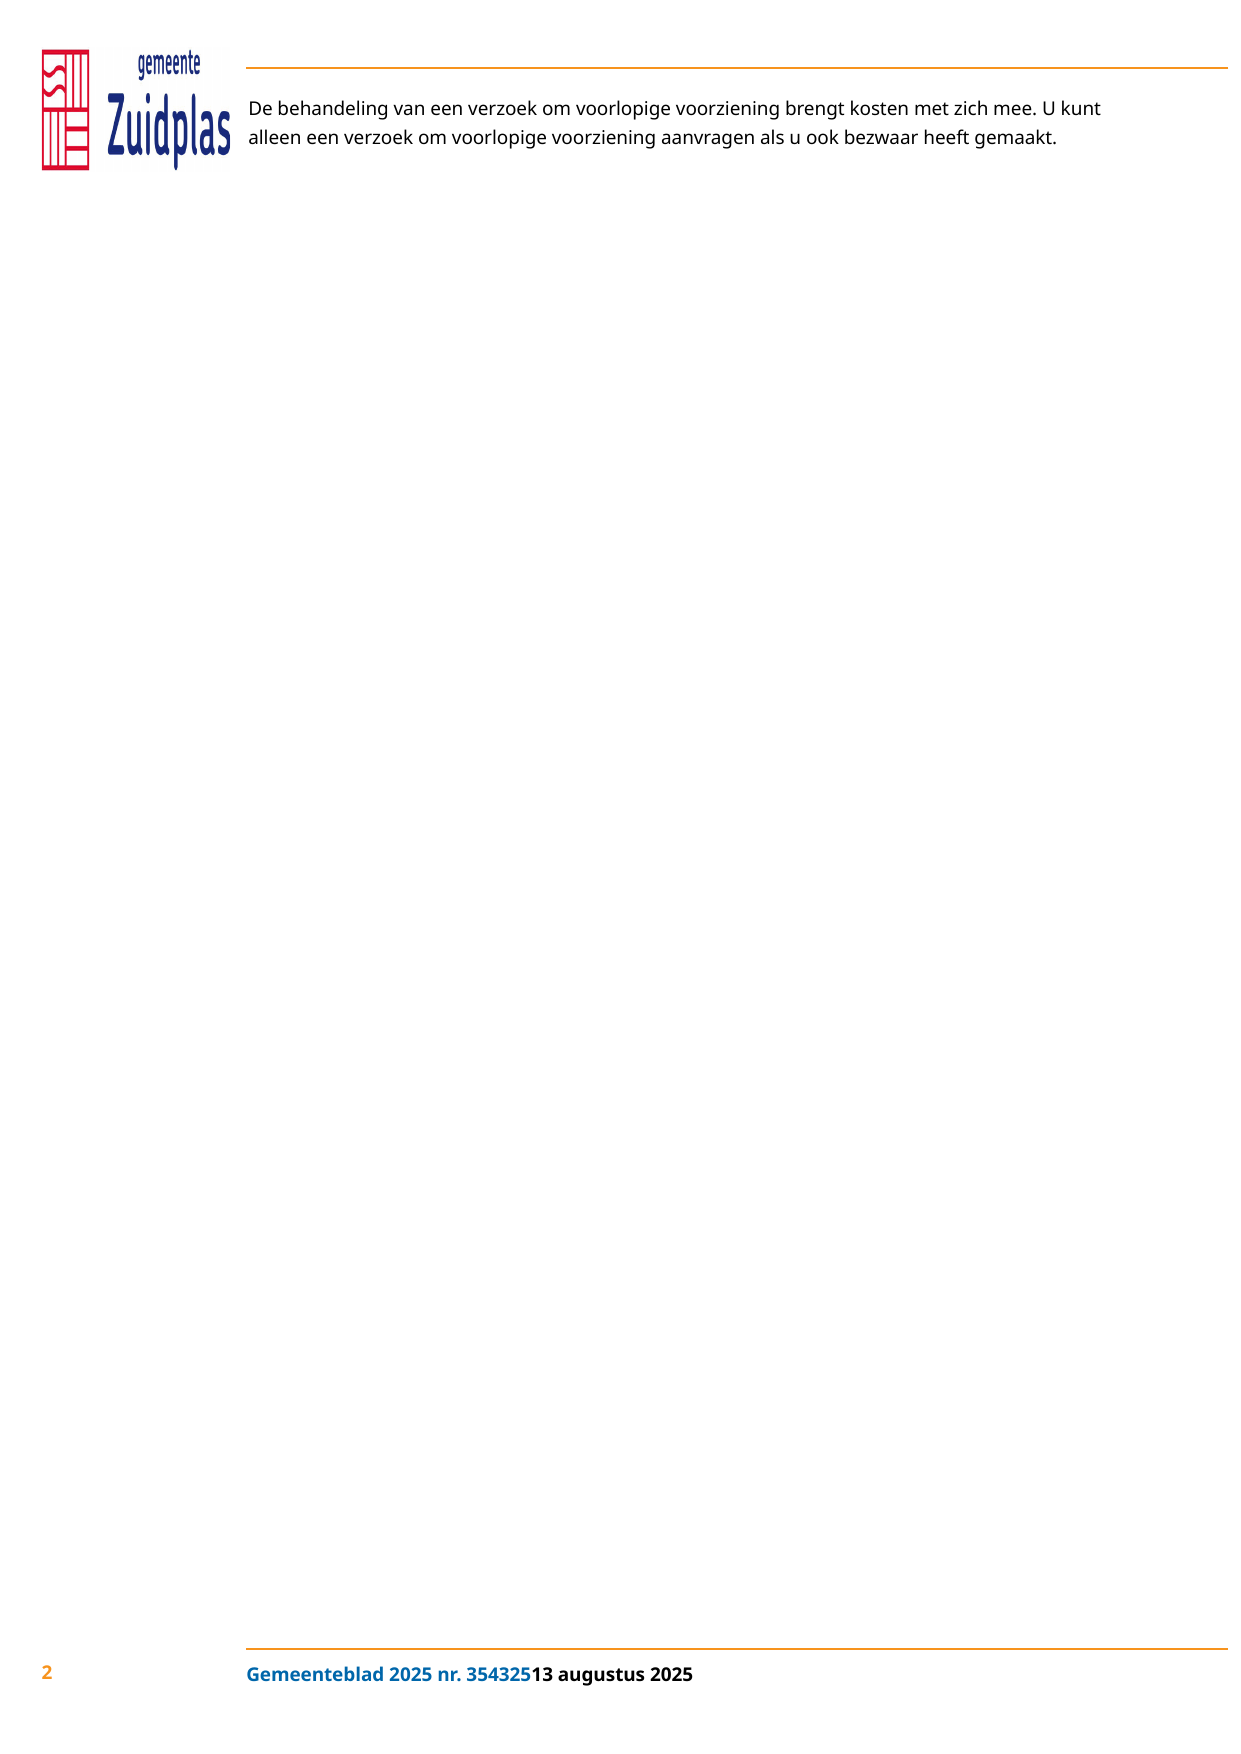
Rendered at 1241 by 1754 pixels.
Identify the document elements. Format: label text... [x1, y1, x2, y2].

text De behandeling van een verzoek om voorlopige voorziening brengt kosten met zich mee. U kunt alleen een verzoek om voorlopige voorziening aanvragen als u ook bezwaar heeft gemaakt. [248, 95, 1152, 150]
picture [41, 47, 231, 172]
